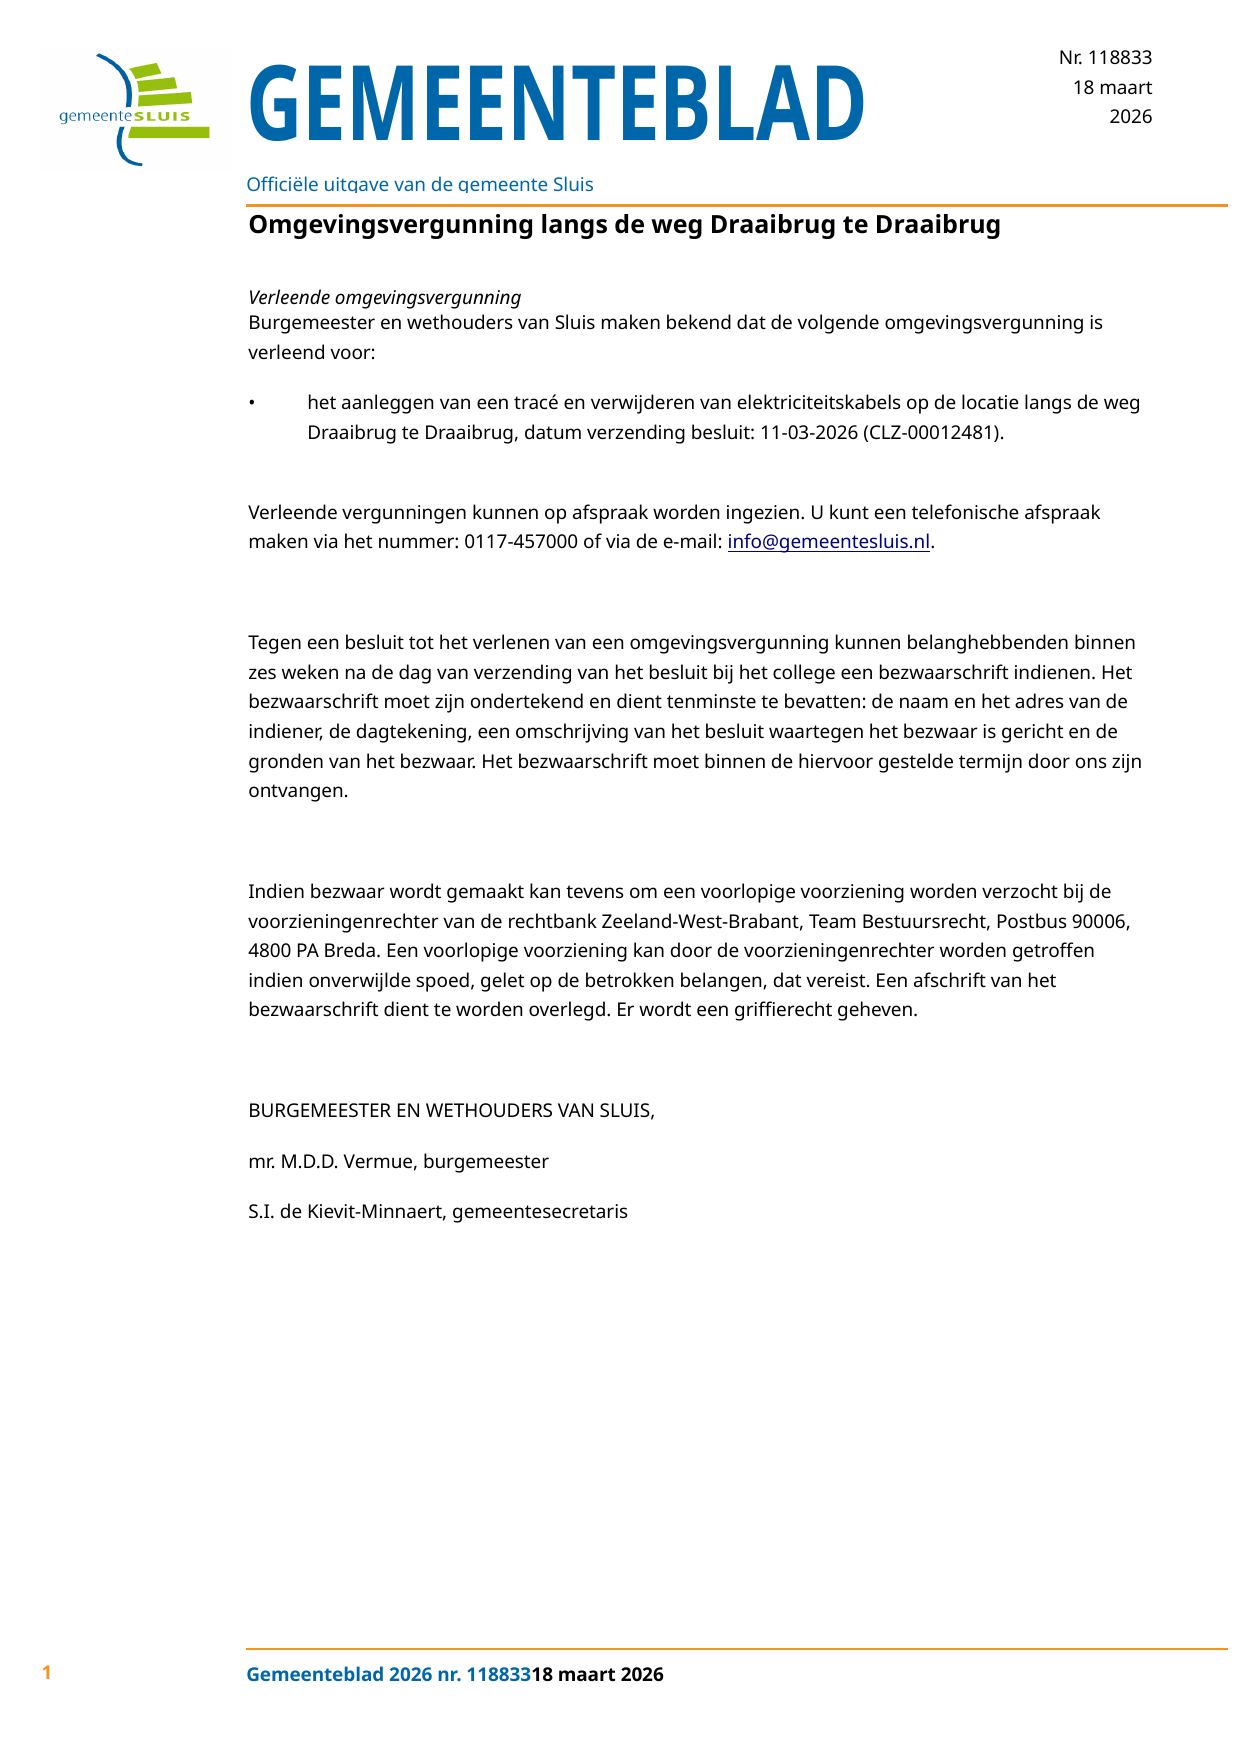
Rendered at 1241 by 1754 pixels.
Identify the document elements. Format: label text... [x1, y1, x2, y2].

text BURGEMEESTER EN WETHOUDERS VAN SLUIS, [248, 1097, 1152, 1123]
list het aanleggen van een tracé en verwijderen van elektriciteitskabels op de locatie langs de weg Draaibrug te Draaibrug, datum verzending besluit: 11-03-2026 (CLZ-00012481). [248, 389, 1152, 445]
text Verleende vergunningen kunnen op afspraak worden ingezien. U kunt een telefonische afspraak maken via het nummer: 0117-457000 of via de e-mail: info@gemeentesluis.nl. [248, 499, 1152, 554]
text Indien bezwaar wordt gemaakt kan tevens om een voorlopige voorziening worden verzocht bij de voorzieningenrechter van de rechtbank Zeeland-West-Brabant, Team Bestuursrecht, Postbus 90006, 4800 PA Breda. Een voorlopige voorziening kan door de voorzieningenrechter worden getroffen indien onverwijlde spoed, gelet op de betrokken belangen, dat vereist. Een afschrift van het bezwaarschrift dient te worden overlegd. Er wordt een griffierecht geheven. [248, 878, 1152, 1022]
text S.I. de Kievit-Minnaert, gemeentesecretaris [248, 1198, 1152, 1224]
text Verleende omgevingsvergunning [248, 284, 1152, 309]
text Tegen een besluit tot het verlenen van een omgevingsvergunning kunnen belanghebbenden binnen zes weken na de dag van verzending van het besluit bij het college een bezwaarschrift indienen. Het bezwaarschrift moet zijn ondertekend en dient tenminste te bevatten: de naam en het adres van de indiener, de dagtekening, een omschrijving van het besluit waartegen het bezwaar is gericht en de gronden van het bezwaar. Het bezwaarschrift moet binnen de hiervoor gestelde termijn door ons zijn ontvangen. [248, 629, 1152, 803]
text Omgevingsvergunning langs de weg Draaibrug te Draaibrug [248, 207, 1152, 241]
picture [41, 47, 231, 172]
text mr. M.D.D. Vermue, burgemeester [248, 1148, 1152, 1174]
text Burgemeester en wethouders van Sluis maken bekend dat de volgende omgevingsvergunning is verleend voor: [248, 309, 1152, 365]
